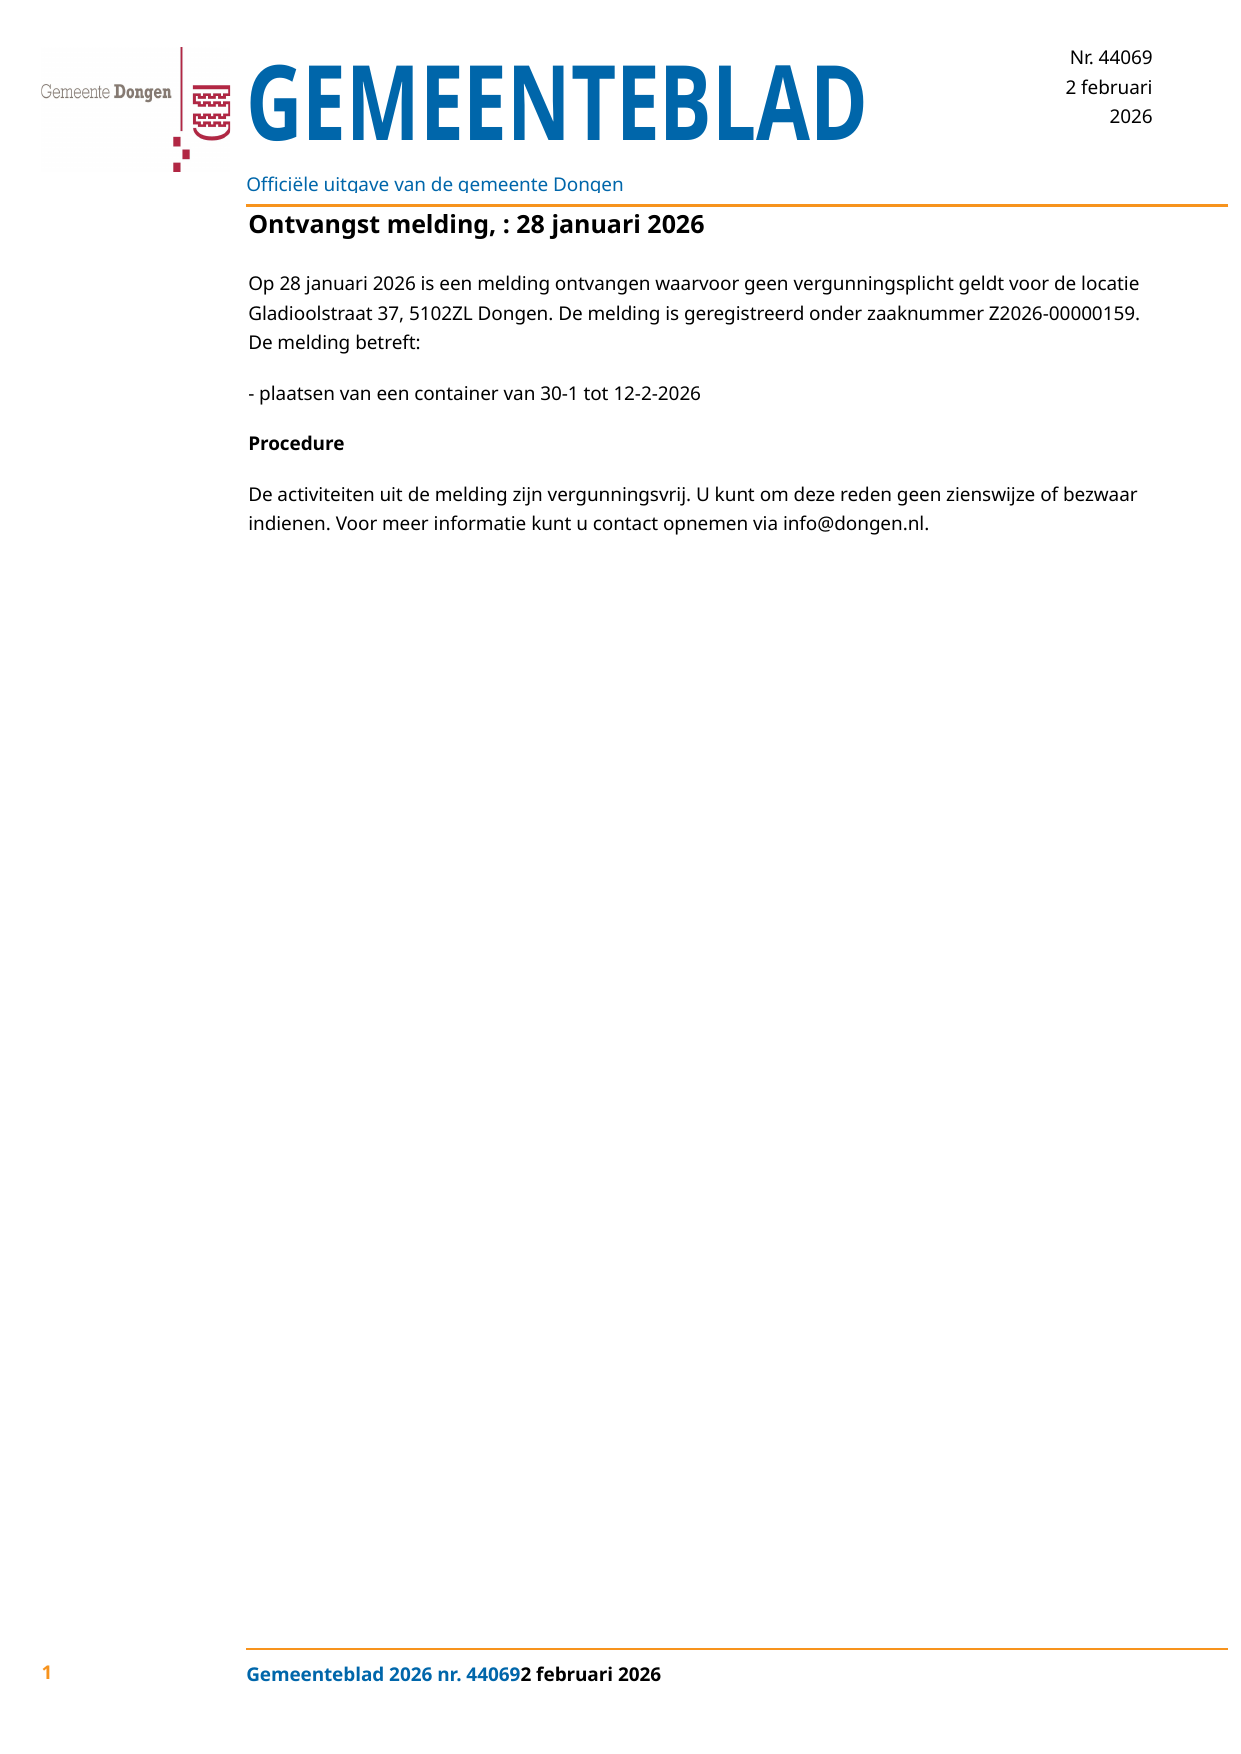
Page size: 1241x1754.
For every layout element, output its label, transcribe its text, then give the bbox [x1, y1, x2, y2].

text De activiteiten uit de melding zijn vergunningsvrij. U kunt om deze reden geen zienswijze of bezwaar indienen. Voor meer informatie kunt u contact opnemen via info@dongen.nl. [248, 481, 1152, 536]
picture [41, 47, 231, 172]
text Op 28 januari 2026 is een melding ontvangen waarvoor geen vergunningsplicht geldt voor de locatie Gladioolstraat 37, 5102ZL Dongen. De melding is geregistreerd onder zaaknummer Z2026-00000159. De melding betreft: [248, 270, 1152, 355]
text Ontvangst melding, : 28 januari 2026 [248, 207, 1152, 241]
text - plaatsen van een container van 30-1 tot 12-2-2026 [248, 380, 1152, 406]
text Procedure [248, 430, 1152, 456]
